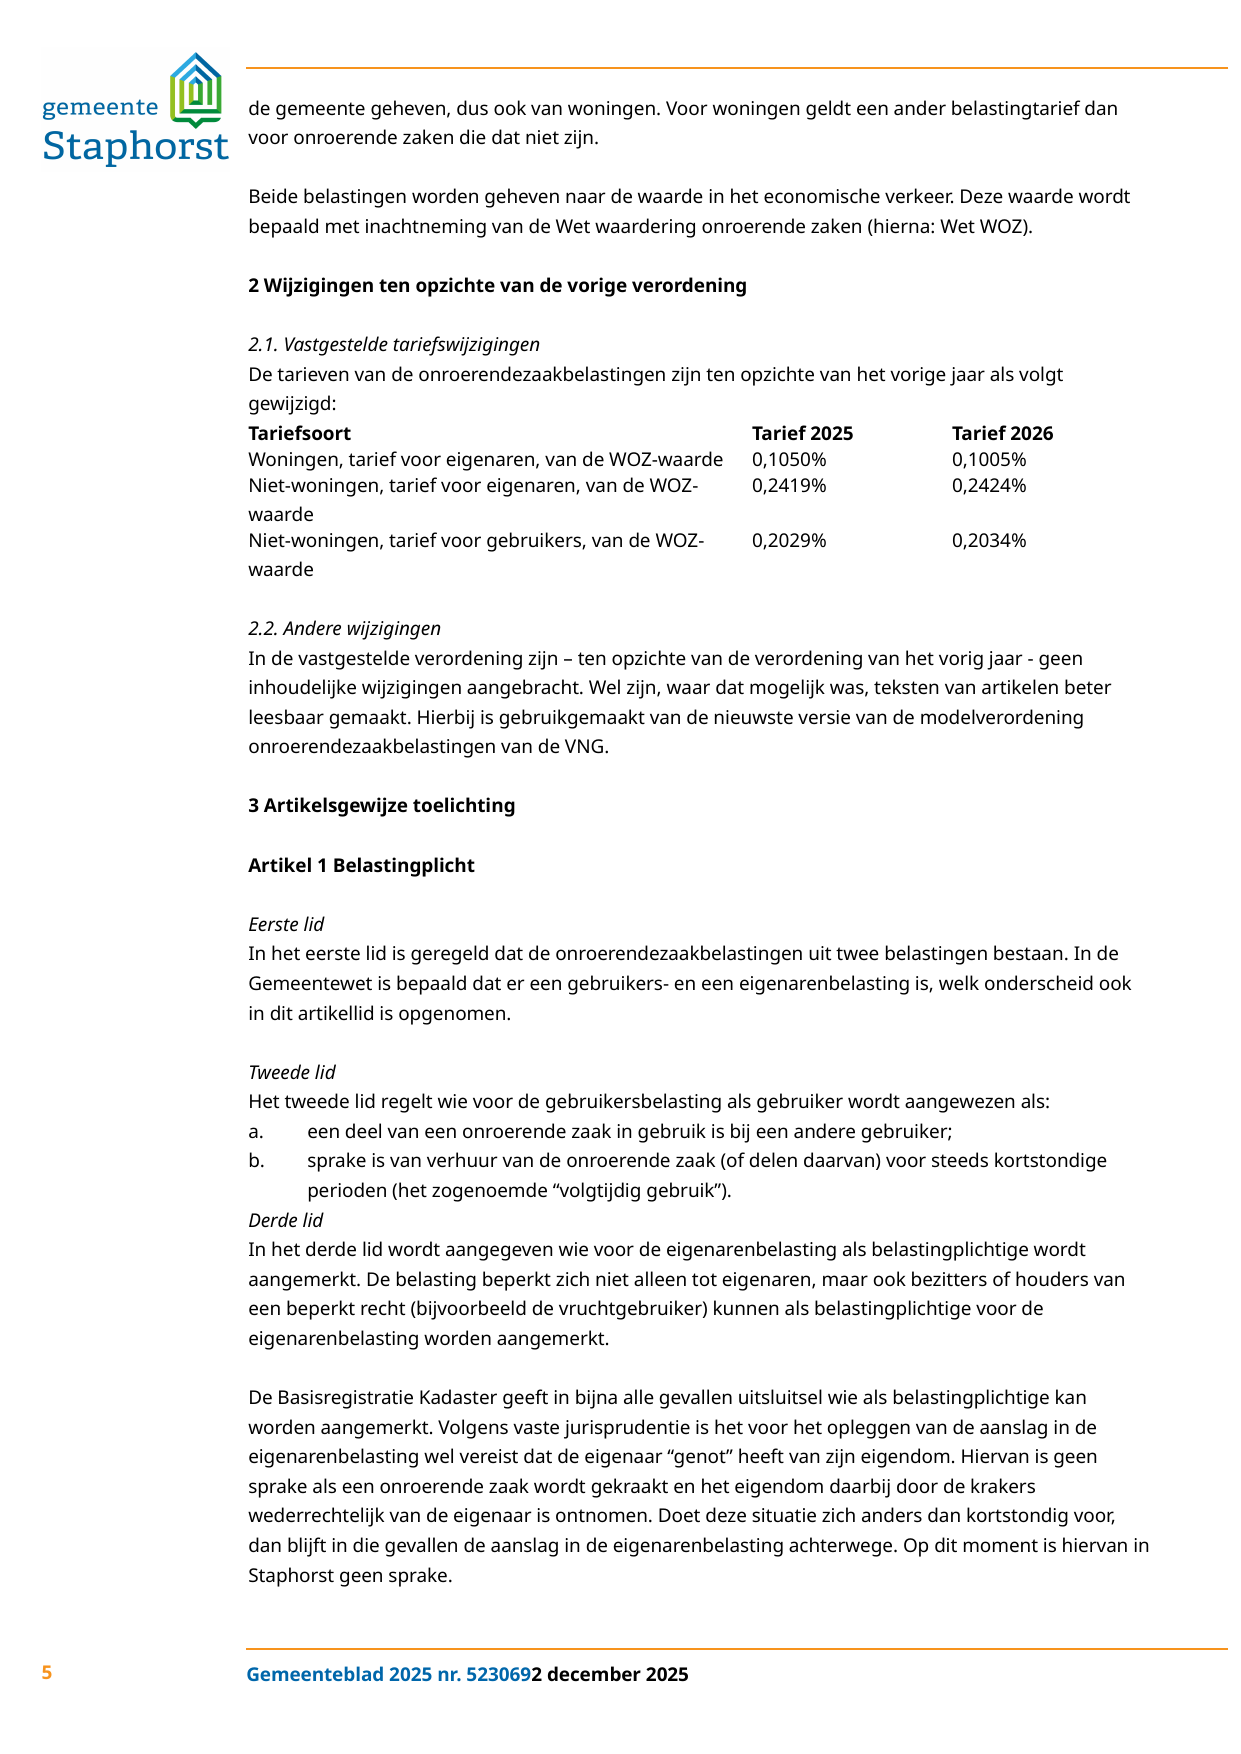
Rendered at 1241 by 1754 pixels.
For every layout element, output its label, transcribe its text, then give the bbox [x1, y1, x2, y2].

text Eerste lid [248, 911, 1152, 937]
list een deel van een onroerende zaak in gebruik is bij een andere gebruiker; [248, 1118, 1152, 1144]
table_cell Niet-woningen, tarief voor gebruikers, van de WOZ-waarde [248, 527, 752, 582]
text 2 Wijzigingen ten opzichte van de vorige verordening [248, 272, 1152, 298]
table_cell 0,2419% [752, 472, 952, 527]
text Het tweede lid regelt wie voor de gebruikersbelasting als gebruiker wordt aangewezen als: [248, 1088, 1152, 1114]
text 3 Artikelsgewijze toelichting [248, 793, 1152, 818]
text 2.1. Vastgestelde tariefswijzigingen [248, 331, 1152, 357]
table_cell 0,2034% [952, 527, 1152, 582]
text In het eerste lid is geregeld dat de onroerendezaakbelastingen uit twee belastingen bestaan. In de Gemeentewet is bepaald dat er een gebruikers- en een eigenarenbelasting is, welk onderscheid ook in dit artikellid is opgenomen. [248, 941, 1152, 1026]
table_header Tarief 2026 [952, 420, 1152, 446]
text In de vastgestelde verordening zijn – ten opzichte van de verordening van het vorig jaar - geen inhoudelijke wijzigingen aangebracht. Wel zijn, waar dat mogelijk was, teksten van artikelen beter leesbaar gemaakt. Hierbij is gebruikgemaakt van de nieuwste versie van de modelverordening onroerendezaakbelastingen van de VNG. [248, 645, 1152, 759]
text De Basisregistratie Kadaster geeft in bijna alle gevallen uitsluitsel wie als belastingplichtige kan worden aangemerkt. Volgens vaste jurisprudentie is het voor het opleggen van de aanslag in de eigenarenbelasting wel vereist dat de eigenaar “genot” heeft van zijn eigendom. Hiervan is geen sprake als een onroerende zaak wordt gekraakt en het eigendom daarbij door de krakers wederrechtelijk van de eigenaar is ontnomen. Doet deze situatie zich anders dan kortstondig voor, dan blijft in die gevallen de aanslag in de eigenarenbelasting achterwege. Op dit moment is hiervan in Staphorst geen sprake. [248, 1384, 1152, 1588]
text Tweede lid [248, 1059, 1152, 1085]
table_cell 0,1050% [752, 446, 952, 472]
table_cell 0,1005% [952, 446, 1152, 472]
table_cell 0,2029% [752, 527, 952, 582]
text In het derde lid wordt aangegeven wie voor de eigenarenbelasting als belastingplichtige wordt aangemerkt. De belasting beperkt zich niet alleen tot eigenaren, maar ook bezitters of houders van een beperkt recht (bijvoorbeeld de vruchtgebruiker) kunnen als belastingplichtige voor de eigenarenbelasting worden aangemerkt. [248, 1236, 1152, 1351]
table_header Tariefsoort [248, 420, 752, 446]
text de gemeente geheven, dus ook van woningen. Voor woningen geldt een ander belastingtarief dan voor onroerende zaken die dat niet zijn. [248, 95, 1152, 150]
picture [41, 47, 231, 172]
table_cell Woningen, tarief voor eigenaren, van de WOZ-waarde [248, 446, 752, 472]
table_cell 0,2424% [952, 472, 1152, 527]
text Beide belastingen worden geheven naar de waarde in het economische verkeer. Deze waarde wordt bepaald met inachtneming van de Wet waardering onroerende zaken (hierna: Wet WOZ). [248, 183, 1152, 239]
text Artikel 1 Belastingplicht [248, 852, 1152, 878]
text 2.2. Andere wijzigingen [248, 615, 1152, 641]
list sprake is van verhuur van de onroerende zaak (of delen daarvan) voor steeds kortstondige perioden (het zogenoemde “volgtijdig gebruik”). [248, 1148, 1152, 1203]
text Derde lid [248, 1207, 1152, 1233]
table_cell Niet-woningen, tarief voor eigenaren, van de WOZ-waarde [248, 472, 752, 527]
text De tarieven van de onroerendezaakbelastingen zijn ten opzichte van het vorige jaar als volgt gewijzigd: [248, 361, 1152, 416]
table_header Tarief 2025 [752, 420, 952, 446]
